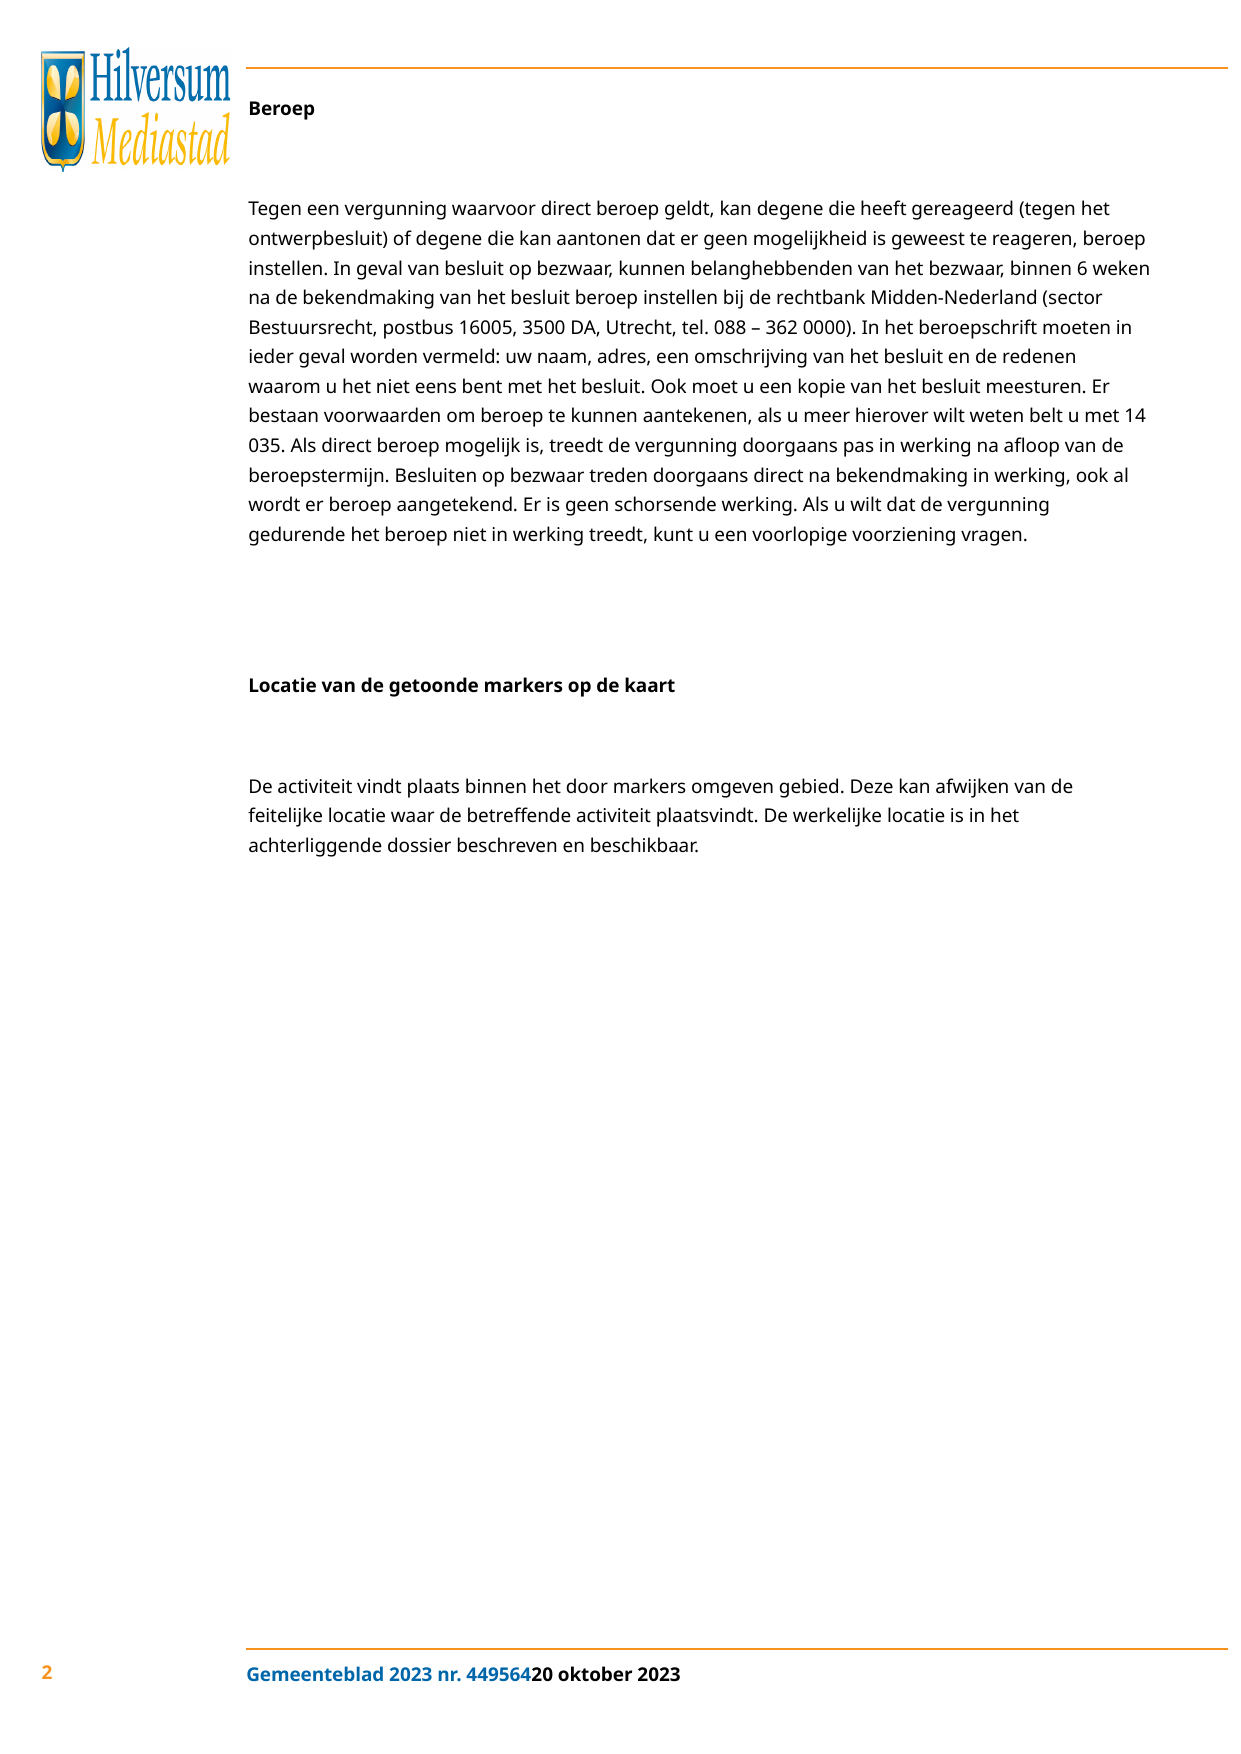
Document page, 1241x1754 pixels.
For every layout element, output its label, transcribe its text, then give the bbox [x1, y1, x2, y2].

text Locatie van de getoonde markers op de kaart [248, 672, 1152, 698]
text De activiteit vindt plaats binnen het door markers omgeven gebied. Deze kan afwijken van de feitelijke locatie waar de betreffende activiteit plaatsvindt. De werkelijke locatie is in het achterliggende dossier beschreven en beschikbaar. [248, 773, 1152, 858]
text Tegen een vergunning waarvoor direct beroep geldt, kan degene die heeft gereageerd (tegen het ontwerpbesluit) of degene die kan aantonen dat er geen mogelijkheid is geweest te reageren, beroep instellen. In geval van besluit op bezwaar, kunnen belanghebbenden van het bezwaar, binnen 6 weken na de bekendmaking van het besluit beroep instellen bij de rechtbank Midden-Nederland (sector Bestuursrecht, postbus 16005, 3500 DA, Utrecht, tel. 088 – 362 0000). In het beroepschrift moeten in ieder geval worden vermeld: uw naam, adres, een omschrijving van het besluit en de redenen waarom u het niet eens bent met het besluit. Ook moet u een kopie van het besluit meesturen. Er bestaan voorwaarden om beroep te kunnen aantekenen, als u meer hierover wilt weten belt u met 14 035. Als direct beroep mogelijk is, treedt de vergunning doorgaans pas in werking na afloop van de beroepstermijn. Besluiten op bezwaar treden doorgaans direct na bekendmaking in werking, ook al wordt er beroep aangetekend. Er is geen schorsende werking. Als u wilt dat de vergunning gedurende het beroep niet in werking treedt, kunt u een voorlopige voorziening vragen. [248, 196, 1152, 547]
text Beroep [248, 95, 1152, 121]
picture [41, 47, 231, 172]
